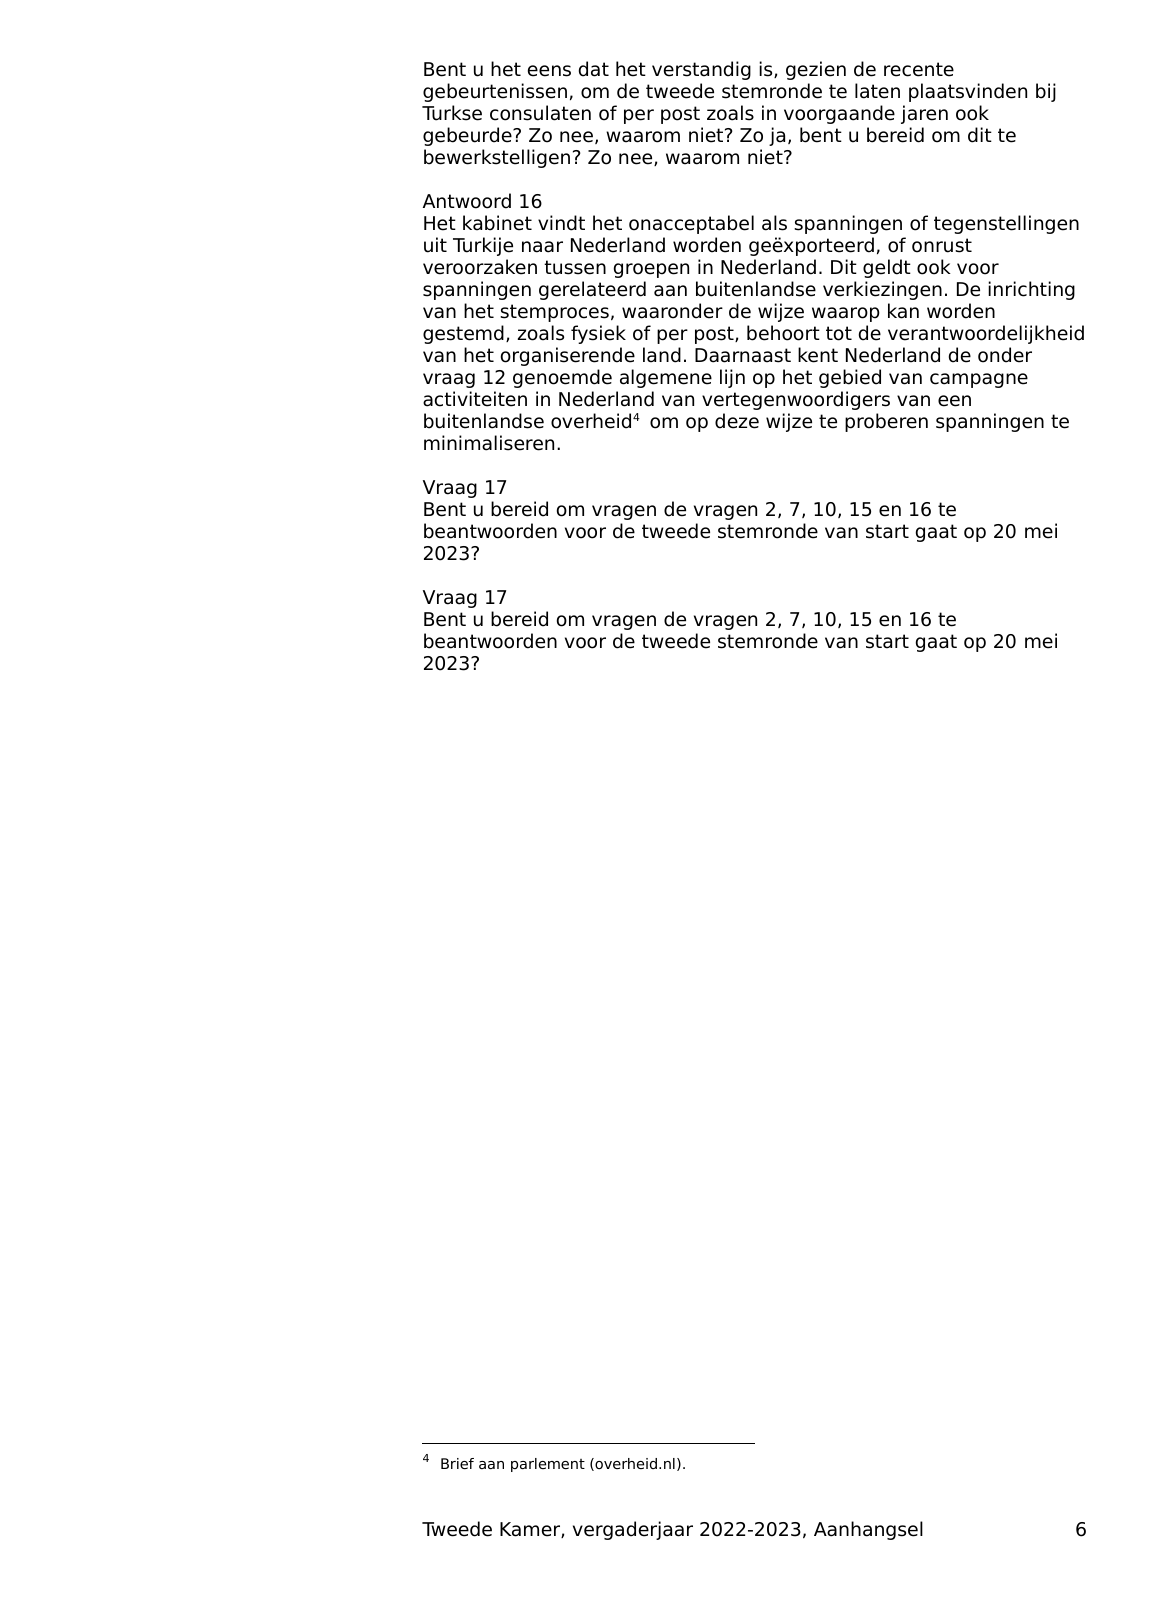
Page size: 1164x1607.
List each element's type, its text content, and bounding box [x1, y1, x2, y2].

text Bent u bereid om vragen de vragen 2, 7, 10, 15 en 16 te beantwoorden voor de tweede stemronde van start gaat op 20 mei 2023? [422, 499, 1087, 565]
text Brief aan parlement (overheid.nl). [422, 1452, 1087, 1474]
text Vraag 17 [422, 587, 1087, 609]
text Vraag 17 [422, 477, 1087, 499]
text Bent u het eens dat het verstandig is, gezien de recente gebeurtenissen, om de tweede stemronde te laten plaatsvinden bij Turkse consulaten of per post zoals in voorgaande jaren ook gebeurde? Zo nee, waarom niet? Zo ja, bent u bereid om dit te bewerkstelligen? Zo nee, waarom niet? [422, 59, 1087, 169]
text Bent u bereid om vragen de vragen 2, 7, 10, 15 en 16 te beantwoorden voor de tweede stemronde van start gaat op 20 mei 2023? [422, 609, 1087, 675]
text Antwoord 16 [422, 191, 1087, 213]
text Het kabinet vindt het onacceptabel als spanningen of tegenstellingen uit Turkije naar Nederland worden geëxporteerd, of onrust veroorzaken tussen groepen in Nederland. Dit geldt ook voor spanningen gerelateerd aan buitenlandse verkiezingen. De inrichting van het stemproces, waaronder de wijze waarop kan worden gestemd, zoals fysiek of per post, behoort tot de verantwoordelijkheid van het organiserende land. Daarnaast kent Nederland de onder vraag 12 genoemde algemene lijn op het gebied van campagne activiteiten in Nederland van vertegenwoordigers van een buitenlandse overheid om op deze wijze te proberen spanningen te minimaliseren. [422, 213, 1087, 455]
